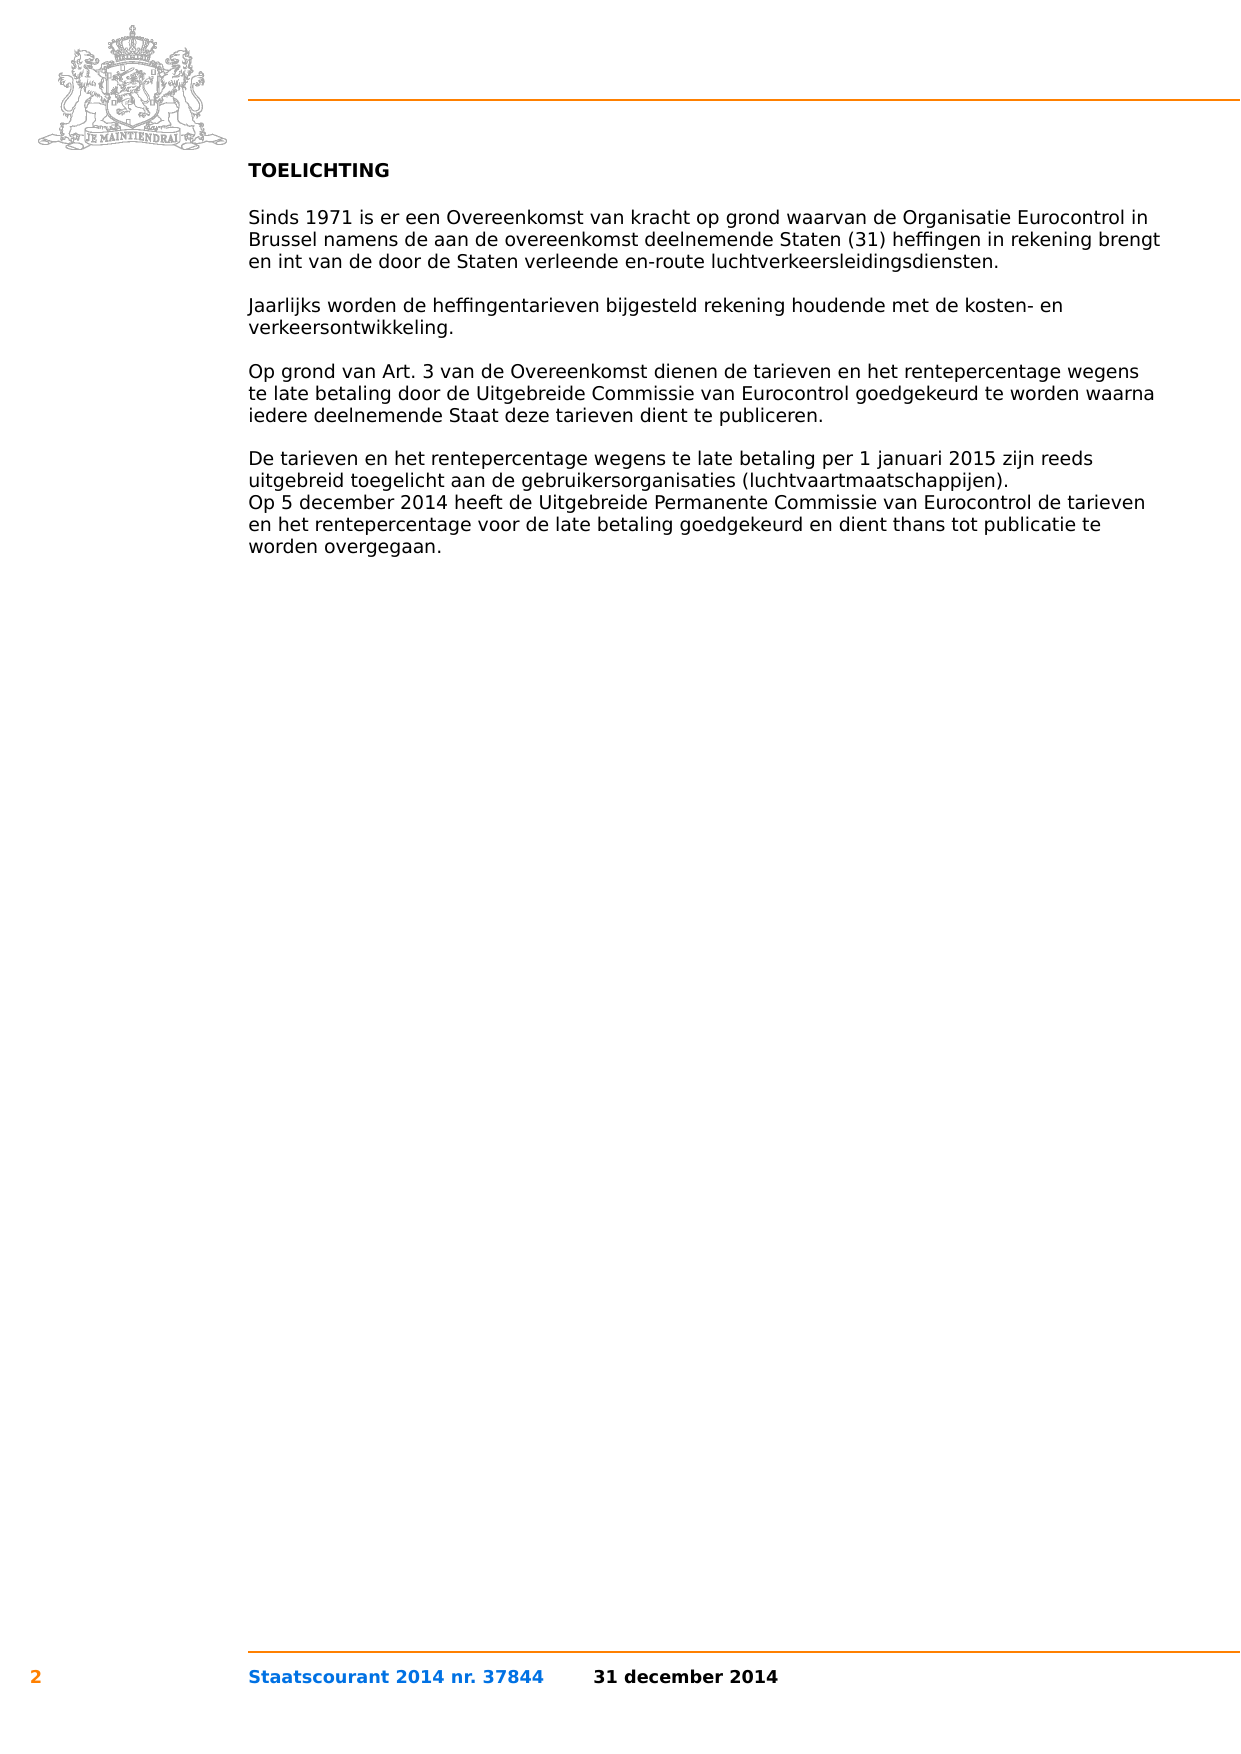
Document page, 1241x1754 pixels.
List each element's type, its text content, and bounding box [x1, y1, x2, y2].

subtitle TOELICHTING [248, 160, 1163, 182]
text Op 5 december 2014 heeft de Uitgebreide Permanente Commissie van Eurocontrol de tarieven en het rentepercentage voor de late betaling goedgekeurd en dient thans tot publicatie te worden overgegaan. [248, 492, 1163, 558]
text Op grond van Art. 3 van de Overeenkomst dienen de tarieven en het rentepercentage wegens te late betaling door de Uitgebreide Commissie van Eurocontrol goedgekeurd te worden waarna iedere deelnemende Staat deze tarieven dient te publiceren. [248, 361, 1163, 426]
picture [38, 25, 227, 150]
text Jaarlijks worden de heffingentarieven bijgesteld rekening houdende met de kosten- en verkeersontwikkeling. [248, 295, 1163, 339]
text De tarieven en het rentepercentage wegens te late betaling per 1 januari 2015 zijn reeds uitgebreid toegelicht aan de gebruikersorganisaties (luchtvaartmaatschappijen). [248, 448, 1163, 492]
text Sinds 1971 is er een Overeenkomst van kracht op grond waarvan de Organisatie Eurocontrol in Brussel namens de aan de overeenkomst deelnemende Staten (31) heffingen in rekening brengt en int van de door de Staten verleende en-route luchtverkeersleidingsdiensten. [248, 207, 1163, 273]
